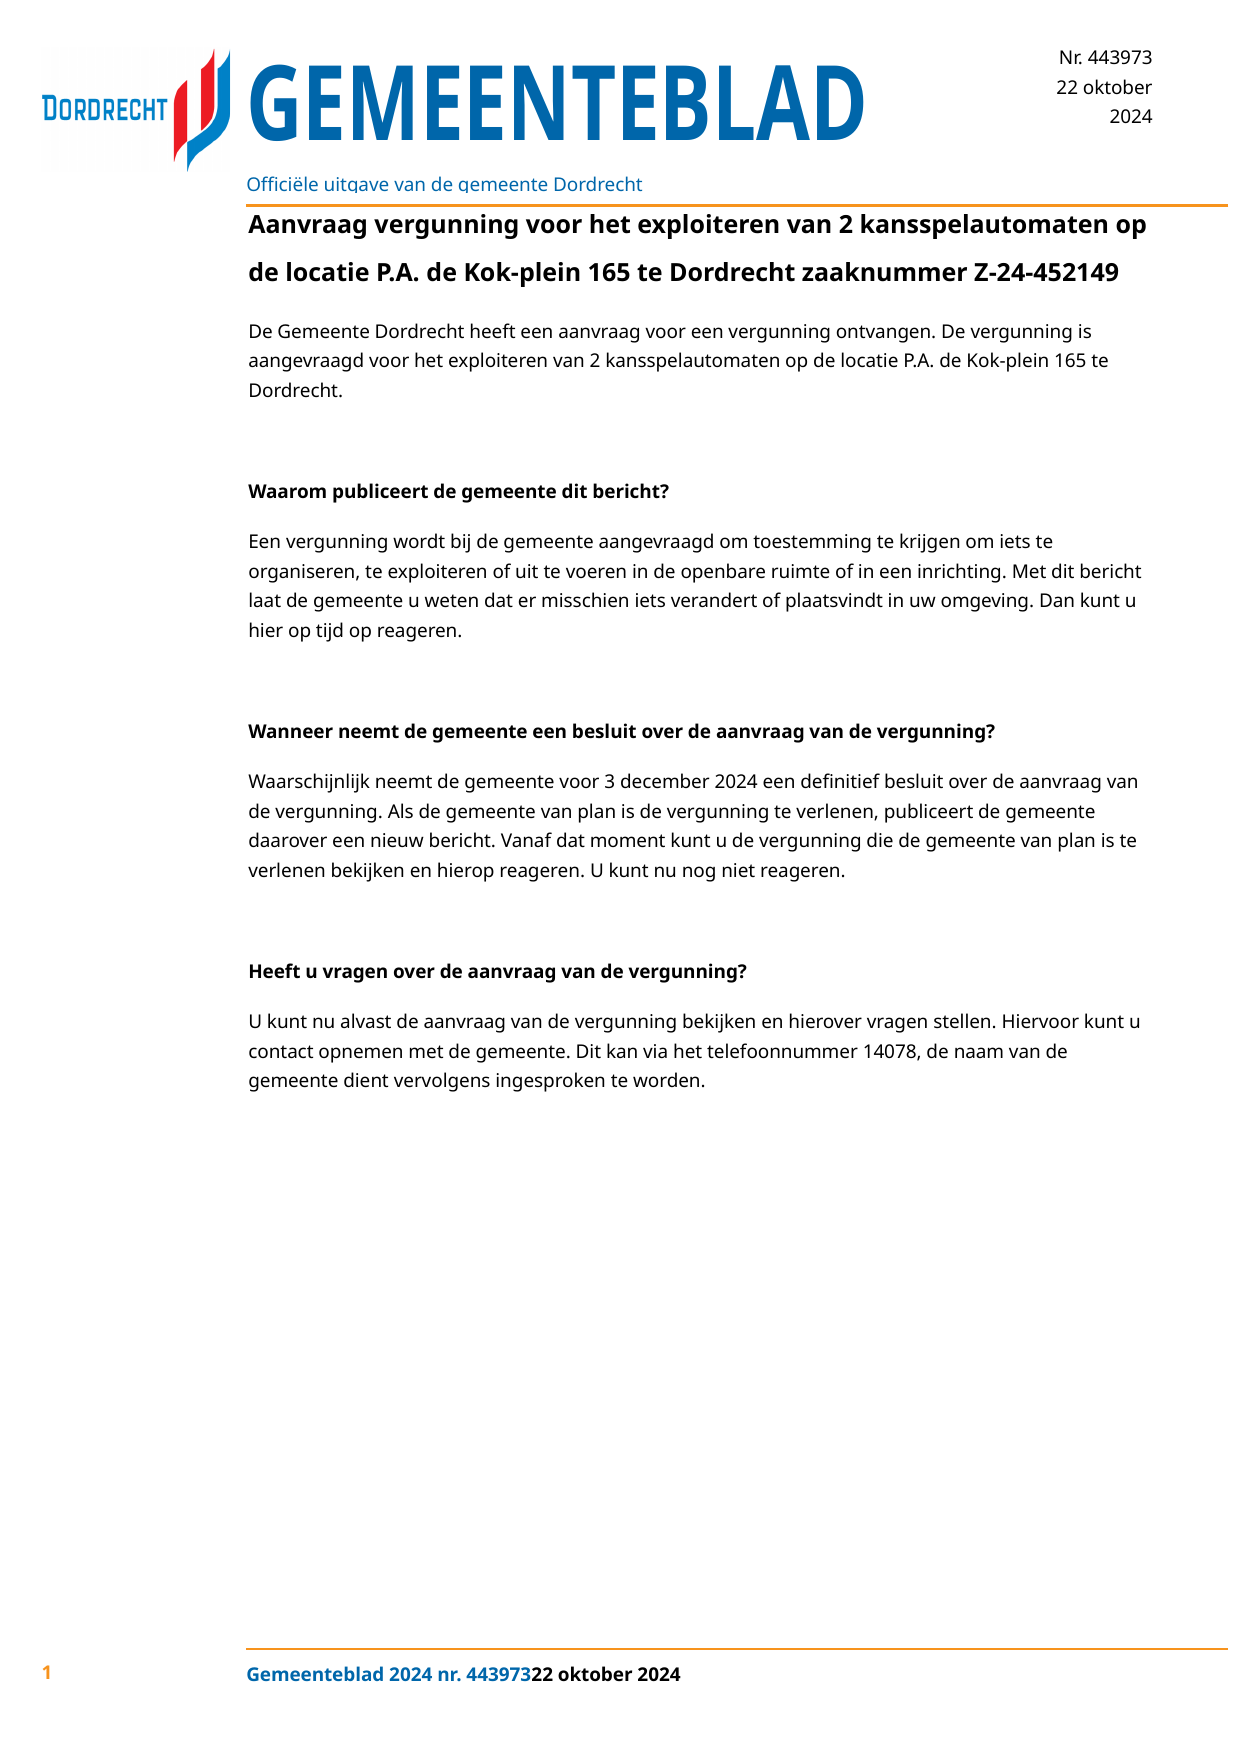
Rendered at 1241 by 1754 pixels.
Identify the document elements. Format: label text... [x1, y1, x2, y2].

picture [41, 47, 231, 172]
text De Gemeente Dordrecht heeft een aanvraag voor een vergunning ontvangen. De vergunning is aangevraagd voor het exploiteren van 2 kansspelautomaten op de locatie P.A. de Kok-plein 165 te Dordrecht. [248, 318, 1152, 403]
text Een vergunning wordt bij de gemeente aangevraagd om toestemming te krijgen om iets te organiseren, te exploiteren of uit te voeren in de openbare ruimte of in een inrichting. Met dit bericht laat de gemeente u weten dat er misschien iets verandert of plaatsvindt in uw omgeving. Dan kunt u hier op tijd op reageren. [248, 528, 1152, 643]
text Aanvraag vergunning voor het exploiteren van 2 kansspelautomaten op de locatie P.A. de Kok-plein 165 te Dordrecht zaaknummer Z-24-452149 [248, 207, 1152, 288]
text Waarom publiceert de gemeente dit bericht? [248, 478, 1152, 504]
text U kunt nu alvast de aanvraag van de vergunning bekijken en hierover vragen stellen. Hiervoor kunt u contact opnemen met de gemeente. Dit kan via het telefoonnummer 14078, de naam van de gemeente dient vervolgens ingesproken te worden. [248, 1008, 1152, 1093]
text Wanneer neemt de gemeente een besluit over de aanvraag van de vergunning? [248, 718, 1152, 744]
text Waarschijnlijk neemt de gemeente voor 3 december 2024 een definitief besluit over de aanvraag van de vergunning. Als de gemeente van plan is de vergunning te verlenen, publiceert de gemeente daarover een nieuw bericht. Vanaf dat moment kunt u de vergunning die de gemeente van plan is te verlenen bekijken en hierop reageren. U kunt nu nog niet reageren. [248, 768, 1152, 883]
text Heeft u vragen over de aanvraag van de vergunning? [248, 958, 1152, 984]
